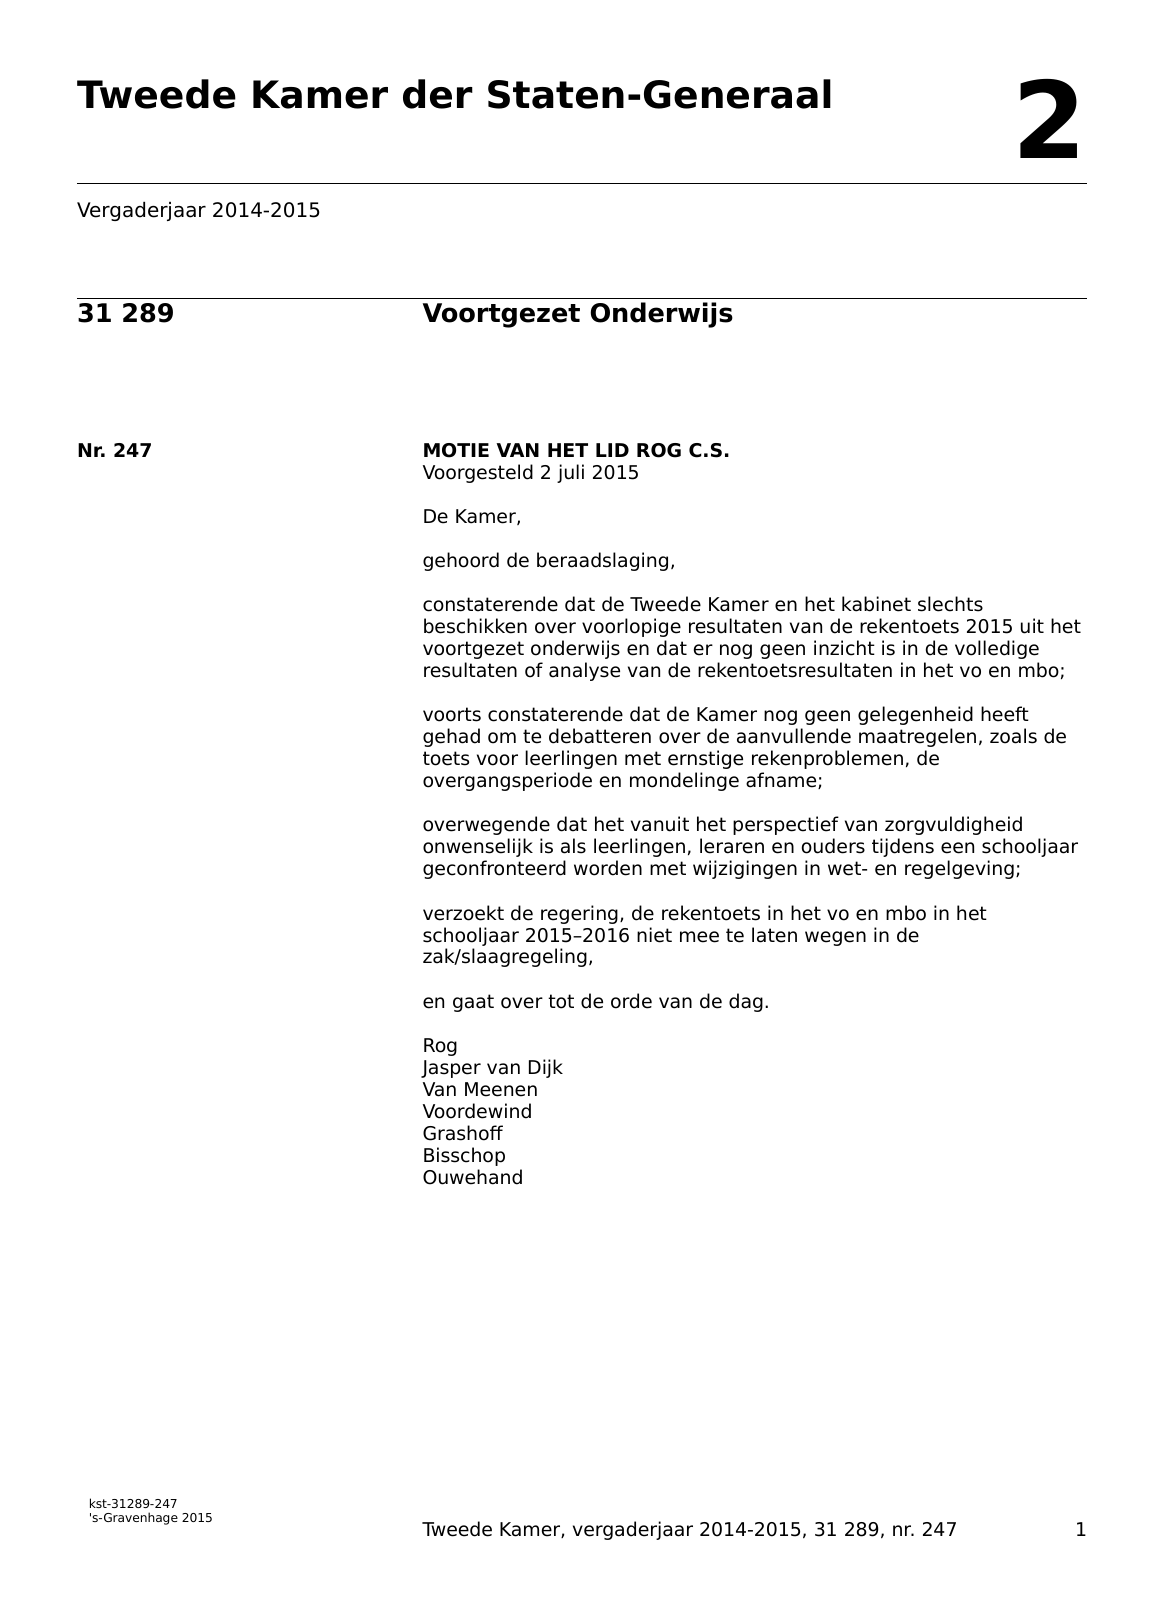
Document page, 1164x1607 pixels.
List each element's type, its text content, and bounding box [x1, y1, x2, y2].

text Voordewind [422, 1101, 1087, 1123]
text Van Meenen [422, 1079, 1087, 1101]
table_cell Vergaderjaar 2014-2015 [77, 184, 1087, 298]
text De Kamer, [422, 506, 1087, 528]
text kst-31289-247 [88, 1497, 323, 1511]
table_header Tweede Kamer der Staten-Generaal [77, 59, 886, 183]
text overwegende dat het vanuit het perspectief van zorgvuldigheid onwenselijk is als leerlingen, leraren en ouders tijdens een schooljaar geconfronteerd worden met wijzigingen in wet- en regelgeving; [422, 814, 1087, 880]
subtitle 31 289 Voortgezet Onderwijs [77, 299, 1087, 329]
subtitle Nr. 247 MOTIE VAN HET LID ROG C.S. [77, 440, 1087, 462]
text en gaat over tot de orde van de dag. [422, 991, 1087, 1013]
text Jasper van Dijk [422, 1057, 1087, 1079]
text voorts constaterende dat de Kamer nog geen gelegenheid heeft gehad om te debatteren over de aanvullende maatregelen, zoals de toets voor leerlingen met ernstige rekenproblemen, de overgangsperiode en mondelinge afname; [422, 704, 1087, 792]
text Rog [422, 1035, 1087, 1057]
text gehoord de beraadslaging, [422, 550, 1087, 572]
text Bisschop [422, 1145, 1087, 1167]
table_header 2 [886, 59, 1087, 183]
text 's-Gravenhage 2015 [88, 1511, 323, 1525]
text constaterende dat de Tweede Kamer en het kabinet slechts beschikken over voorlopige resultaten van de rekentoets 2015 uit het voortgezet onderwijs en dat er nog geen inzicht is in de volledige resultaten of analyse van de rekentoetsresultaten in het vo en mbo; [422, 594, 1087, 682]
text Ouwehand [422, 1167, 1087, 1189]
text verzoekt de regering, de rekentoets in het vo en mbo in het schooljaar 2015–2016 niet mee te laten wegen in de zak/slaagregeling, [422, 902, 1087, 968]
text Voorgesteld 2 juli 2015 [422, 462, 1087, 484]
text Grashoff [422, 1123, 1087, 1145]
